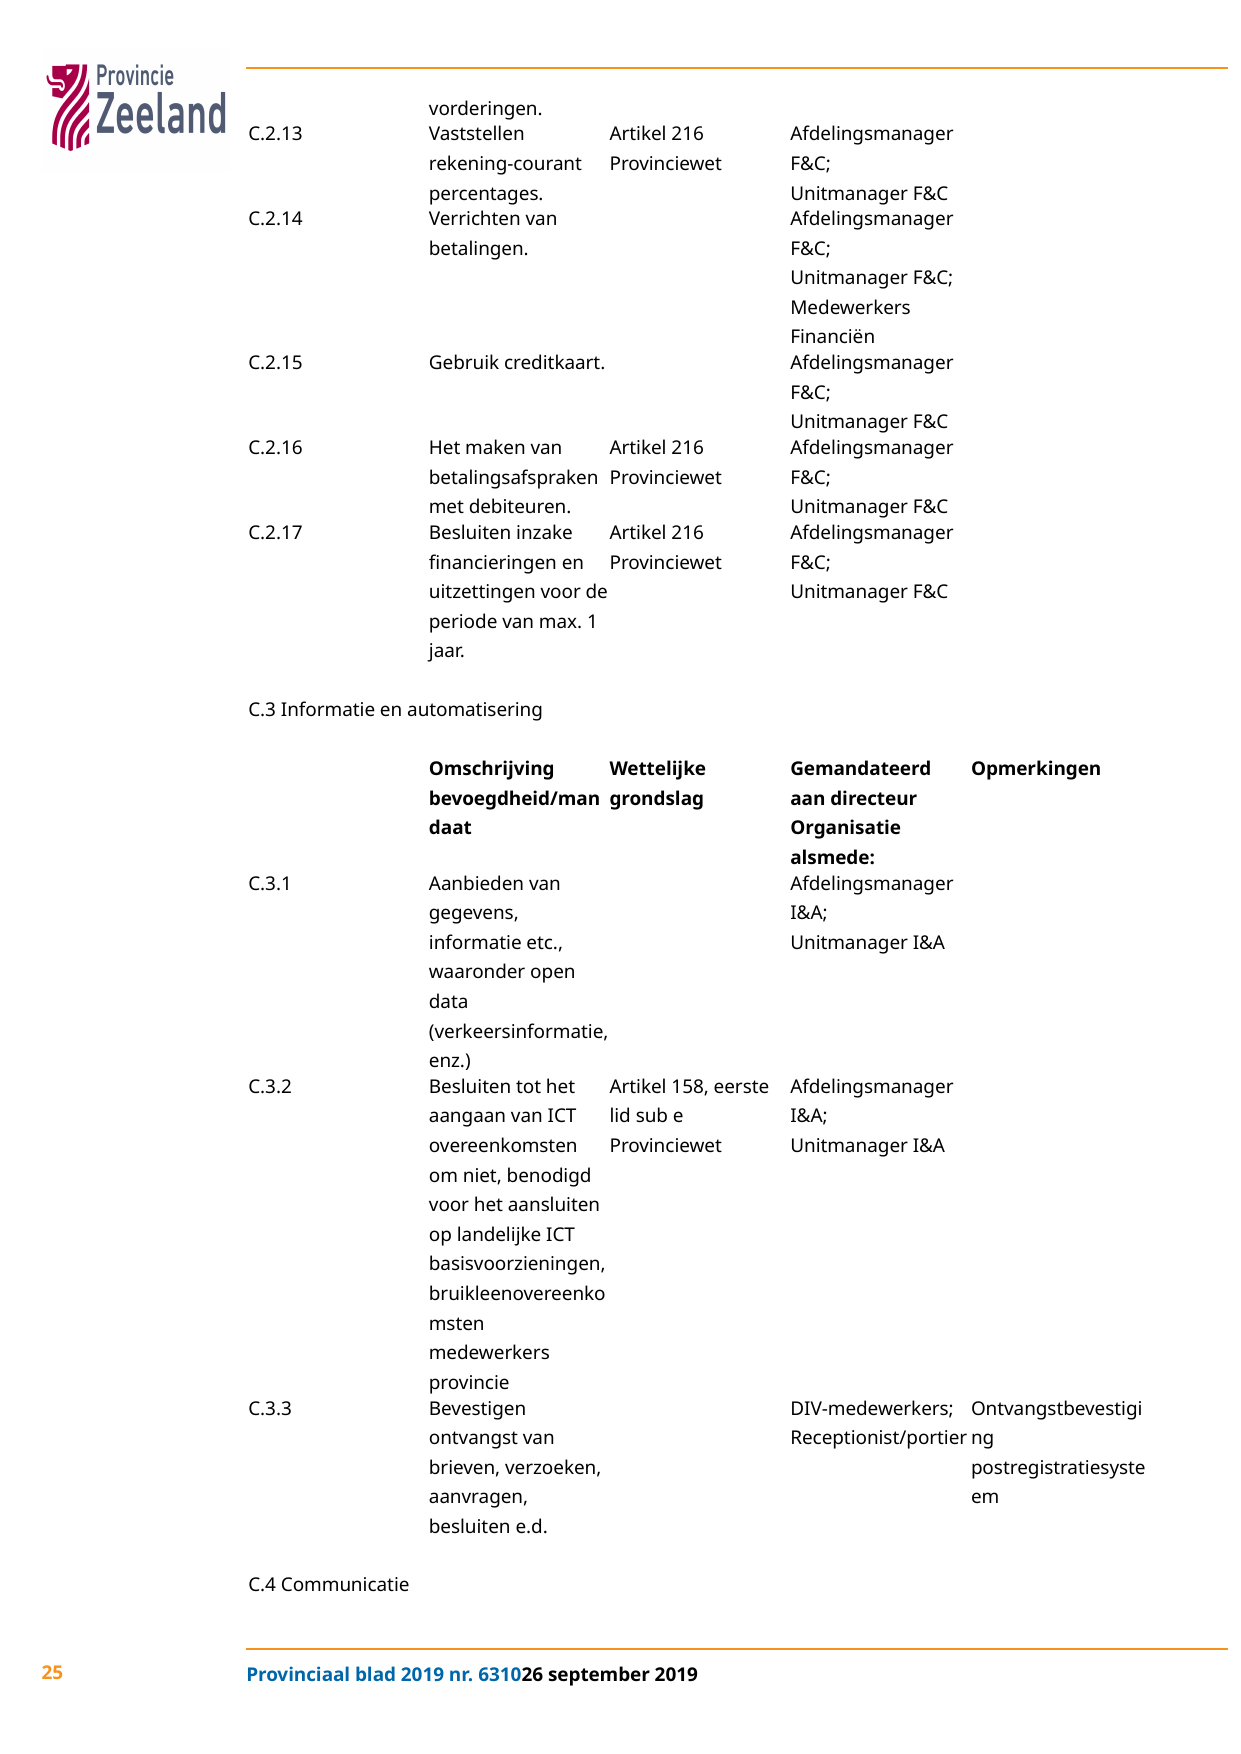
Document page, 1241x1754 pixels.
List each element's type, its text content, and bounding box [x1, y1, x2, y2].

table_cell Bevestigen ontvangst van brieven, verzoeken, aanvragen, besluiten e.d. [429, 1395, 609, 1539]
table_header Gemandateerd aan directeur Organisatie alsmede: [790, 755, 971, 870]
table_cell Vaststellen rekening-courant percentages. [429, 121, 609, 205]
table_header Wettelijke grondslag [609, 755, 790, 870]
text C.4 Communicatie [248, 1572, 1152, 1597]
table_cell Artikel 158, eerste lid sub e Provinciewet [609, 1073, 790, 1395]
table_cell Besluiten inzake financieringen en uitzettingen voor de periode van max. 1 jaar. [429, 519, 609, 663]
table_header [248, 755, 429, 870]
table_cell [609, 205, 790, 349]
table_cell C.2.13 [248, 121, 429, 205]
table_cell Artikel 216 Provinciewet [609, 434, 790, 519]
picture [41, 47, 231, 172]
table_cell Het maken van betalingsafspraken met debiteuren. [429, 434, 609, 519]
table_cell [609, 870, 790, 1073]
table_cell Artikel 216 Provinciewet [609, 519, 790, 663]
table_cell [248, 95, 429, 121]
table_cell Afdelingsmanager I&A; Unitmanager I&A [790, 870, 971, 1073]
table_cell C.3.3 [248, 1395, 429, 1539]
table_cell Afdelingsmanager I&A; Unitmanager I&A [790, 1073, 971, 1395]
table_cell [971, 350, 1152, 434]
table_cell [971, 95, 1152, 121]
table_cell Artikel 216 Provinciewet [609, 121, 790, 205]
text C.3 Informatie en automatisering [248, 696, 1152, 722]
table_cell [790, 95, 971, 121]
table_cell [971, 1073, 1152, 1395]
table_cell Afdelingsmanager F&C; Unitmanager F&C [790, 434, 971, 519]
table_cell [971, 205, 1152, 349]
table_cell Verrichten van betalingen. [429, 205, 609, 349]
table_cell Afdelingsmanager F&C; Unitmanager F&C; Medewerkers Financiën [790, 205, 971, 349]
table_cell C.3.1 [248, 870, 429, 1073]
table_cell C.2.14 [248, 205, 429, 349]
table_cell [971, 121, 1152, 205]
table_cell [971, 870, 1152, 1073]
table_cell vorderingen. [429, 95, 609, 121]
table_cell Gebruik creditkaart. [429, 350, 609, 434]
table_header Omschrijving bevoegdheid/mandaat [429, 755, 609, 870]
table_cell C.2.16 [248, 434, 429, 519]
table_cell C.2.17 [248, 519, 429, 663]
table_cell Afdelingsmanager F&C; Unitmanager F&C [790, 519, 971, 663]
table_cell Ontvangstbevestiging postregistratiesysteem [971, 1395, 1152, 1539]
table_cell Besluiten tot het aangaan van ICT overeenkomsten om niet, benodigd voor het aansluiten op landelijke ICT basisvoorzieningen, bruikleenovereenkomsten medewerkers provincie [429, 1073, 609, 1395]
table_cell C.3.2 [248, 1073, 429, 1395]
table_cell C.2.15 [248, 350, 429, 434]
table_cell DIV-medewerkers; Receptionist/portier [790, 1395, 971, 1539]
table_cell [971, 519, 1152, 663]
table_cell Aanbieden van gegevens, informatie etc., waaronder open data (verkeersinformatie, enz.) [429, 870, 609, 1073]
table_cell [609, 1395, 790, 1539]
table_cell [971, 434, 1152, 519]
table_header Opmerkingen [971, 755, 1152, 870]
table_cell Afdelingsmanager F&C; Unitmanager F&C [790, 350, 971, 434]
table_cell [609, 350, 790, 434]
table_cell [609, 95, 790, 121]
table_cell Afdelingsmanager F&C; Unitmanager F&C [790, 121, 971, 205]
